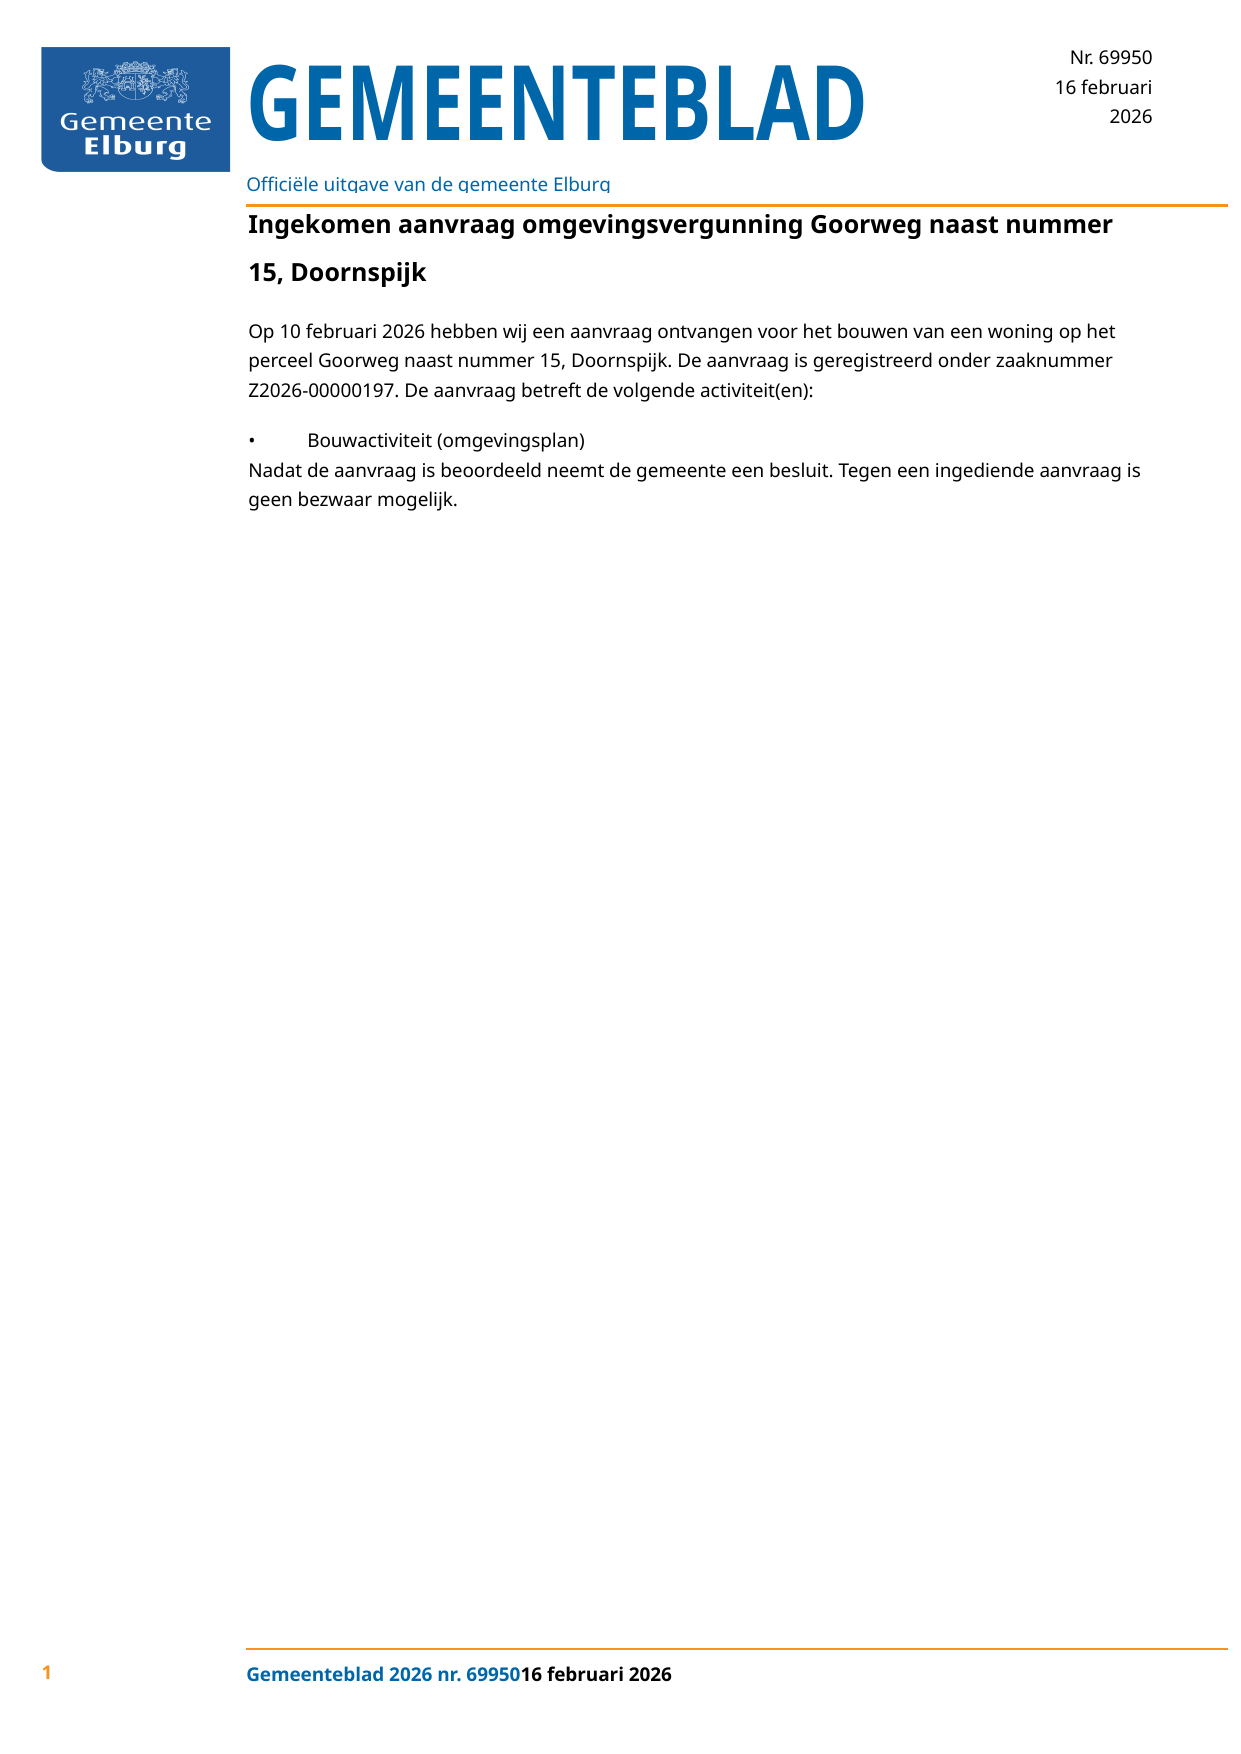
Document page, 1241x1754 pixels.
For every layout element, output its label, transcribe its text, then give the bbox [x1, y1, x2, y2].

list Bouwactiviteit (omgevingsplan) [248, 427, 1152, 453]
text Op 10 februari 2026 hebben wij een aanvraag ontvangen voor het bouwen van een woning op het perceel Goorweg naast nummer 15, Doornspijk. De aanvraag is geregistreerd onder zaaknummer Z2026-00000197. De aanvraag betreft de volgende activiteit(en): [248, 318, 1152, 403]
picture [41, 47, 231, 172]
text Nadat de aanvraag is beoordeeld neemt de gemeente een besluit. Tegen een ingediende aanvraag is geen bezwaar mogelijk. [248, 457, 1152, 512]
text Ingekomen aanvraag omgevingsvergunning Goorweg naast nummer 15, Doornspijk [248, 207, 1152, 288]
